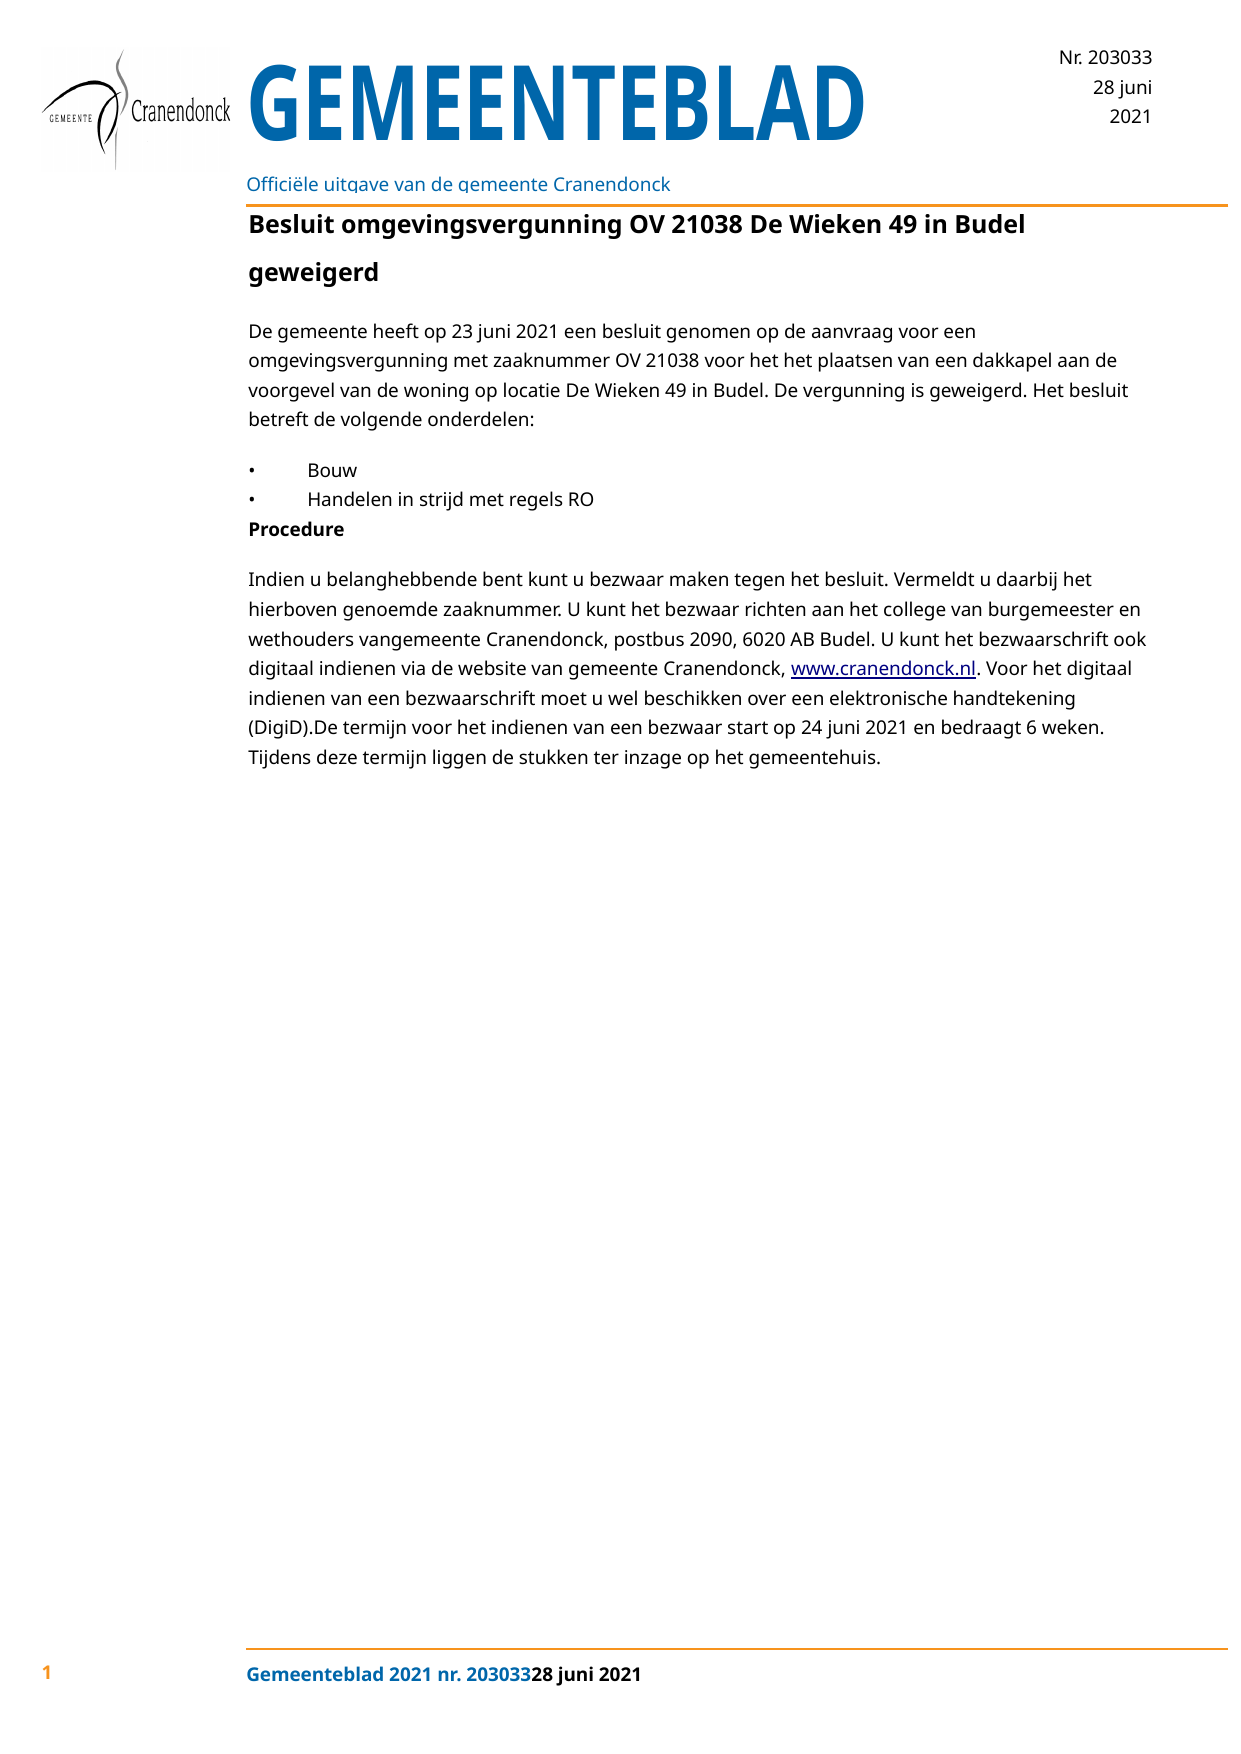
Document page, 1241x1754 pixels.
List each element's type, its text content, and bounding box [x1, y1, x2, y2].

text Indien u belanghebbende bent kunt u bezwaar maken tegen het besluit. Vermeldt u daarbij het hierboven genoemde zaaknummer. U kunt het bezwaar richten aan het college van burgemeester en wethouders vangemeente Cranendonck, postbus 2090, 6020 AB Budel. U kunt het bezwaarschrift ook digitaal indienen via de website van gemeente Cranendonck, www.cranendonck.nl. Voor het digitaal indienen van een bezwaarschrift moet u wel beschikken over een elektronische handtekening (DigiD).De termijn voor het indienen van een bezwaar start op 24 juni 2021 en bedraagt 6 weken. Tijdens deze termijn liggen de stukken ter inzage op het gemeentehuis. [248, 567, 1152, 770]
list Handelen in strijd met regels RO [248, 487, 1152, 512]
text Besluit omgevingsvergunning OV 21038 De Wieken 49 in Budel geweigerd [248, 207, 1152, 288]
picture [41, 47, 231, 172]
text De gemeente heeft op 23 juni 2021 een besluit genomen op de aanvraag voor een omgevingsvergunning met zaaknummer OV 21038 voor het het plaatsen van een dakkapel aan de voorgevel van de woning op locatie De Wieken 49 in Budel. De vergunning is geweigerd. Het besluit betreft de volgende onderdelen: [248, 318, 1152, 432]
list Bouw [248, 457, 1152, 483]
text Procedure [248, 516, 1152, 542]
